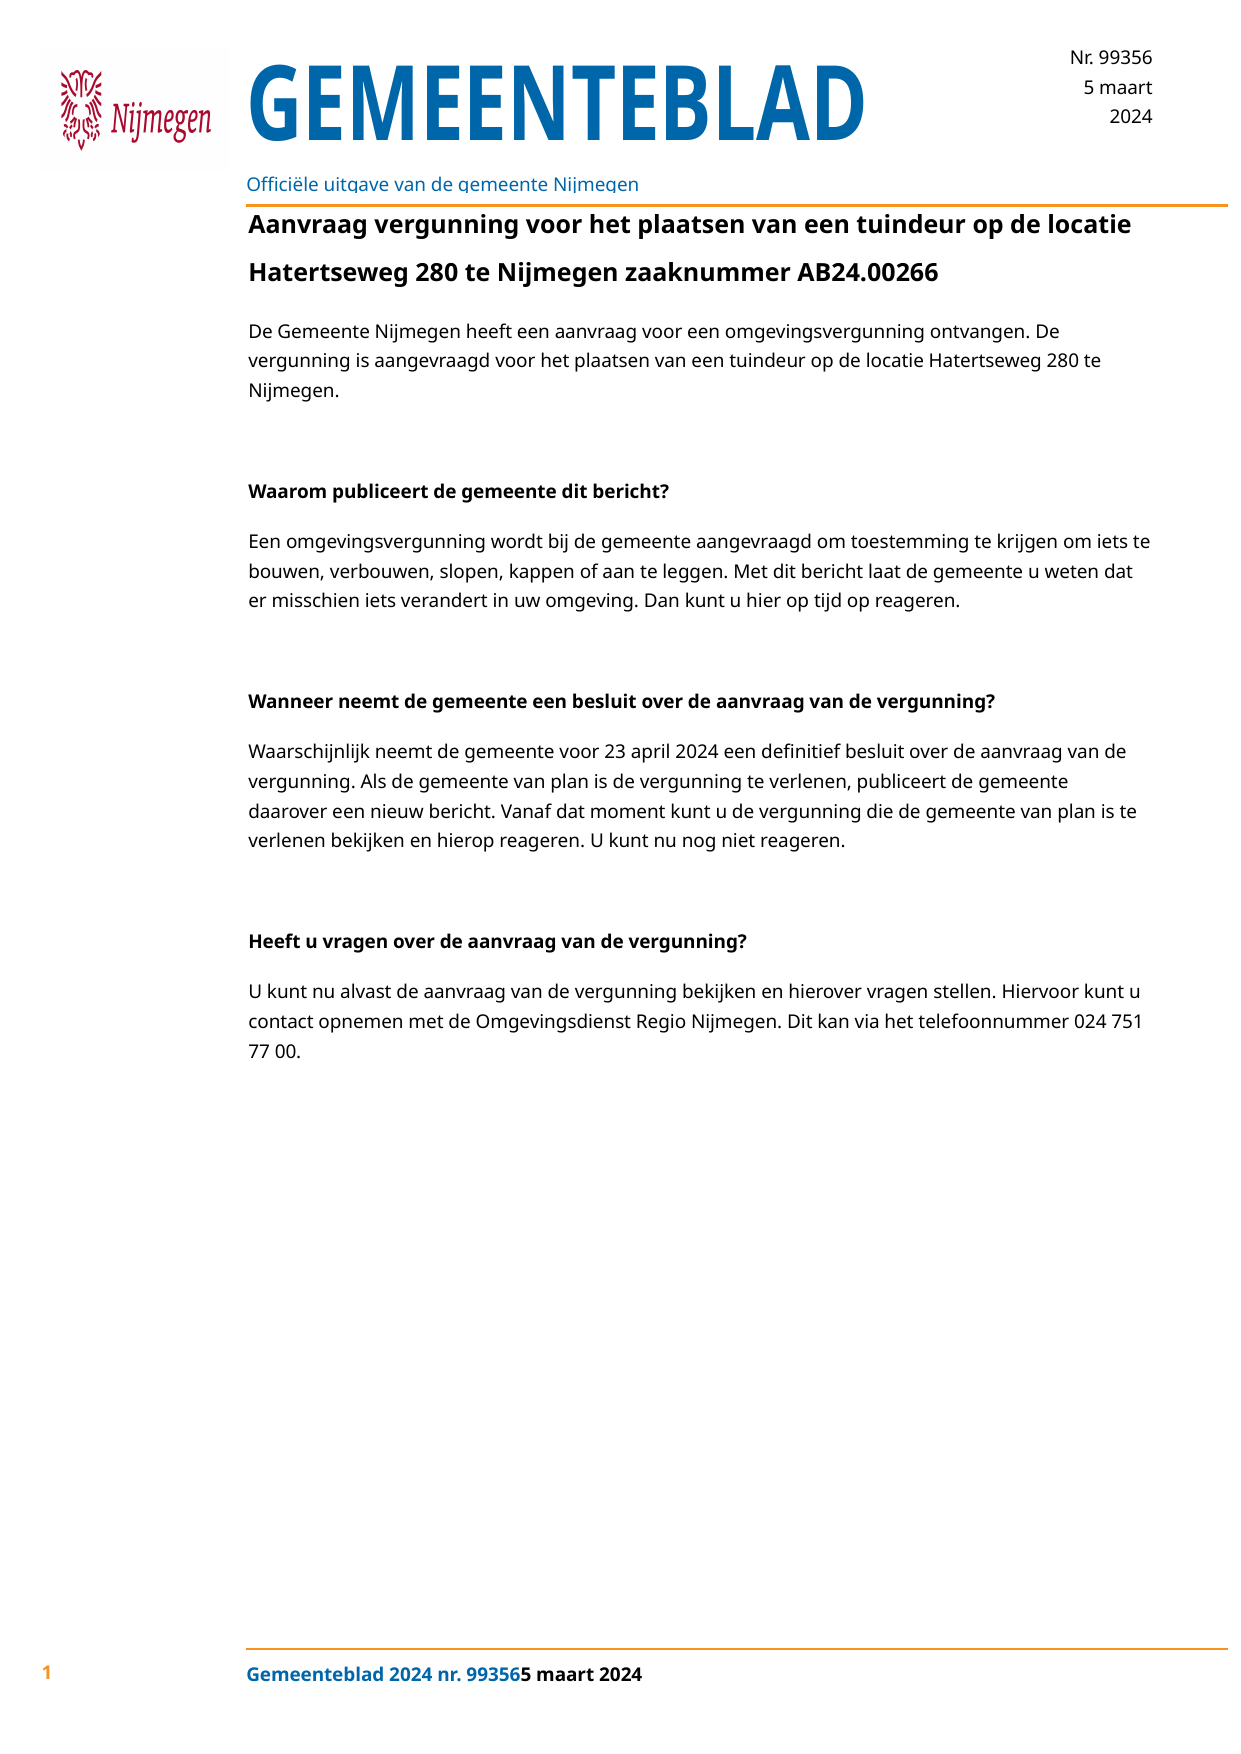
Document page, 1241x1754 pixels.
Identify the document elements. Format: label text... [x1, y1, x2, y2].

text Heeft u vragen over de aanvraag van de vergunning? [248, 928, 1152, 954]
text Wanneer neemt de gemeente een besluit over de aanvraag van de vergunning? [248, 688, 1152, 714]
text Aanvraag vergunning voor het plaatsen van een tuindeur op de locatie Hatertseweg 280 te Nijmegen zaaknummer AB24.00266 [248, 207, 1152, 288]
text Waarschijnlijk neemt de gemeente voor 23 april 2024 een definitief besluit over de aanvraag van de vergunning. Als de gemeente van plan is de vergunning te verlenen, publiceert de gemeente daarover een nieuw bericht. Vanaf dat moment kunt u de vergunning die de gemeente van plan is te verlenen bekijken en hierop reageren. U kunt nu nog niet reageren. [248, 739, 1152, 853]
picture [41, 47, 231, 172]
text De Gemeente Nijmegen heeft een aanvraag voor een omgevingsvergunning ontvangen. De vergunning is aangevraagd voor het plaatsen van een tuindeur op de locatie Hatertseweg 280 te Nijmegen. [248, 318, 1152, 403]
text Waarom publiceert de gemeente dit bericht? [248, 478, 1152, 504]
text Een omgevingsvergunning wordt bij de gemeente aangevraagd om toestemming te krijgen om iets te bouwen, verbouwen, slopen, kappen of aan te leggen. Met dit bericht laat de gemeente u weten dat er misschien iets verandert in uw omgeving. Dan kunt u hier op tijd op reageren. [248, 528, 1152, 613]
text U kunt nu alvast de aanvraag van de vergunning bekijken en hierover vragen stellen. Hiervoor kunt u contact opnemen met de Omgevingsdienst Regio Nijmegen. Dit kan via het telefoonnummer 024 751 77 00. [248, 979, 1152, 1064]
